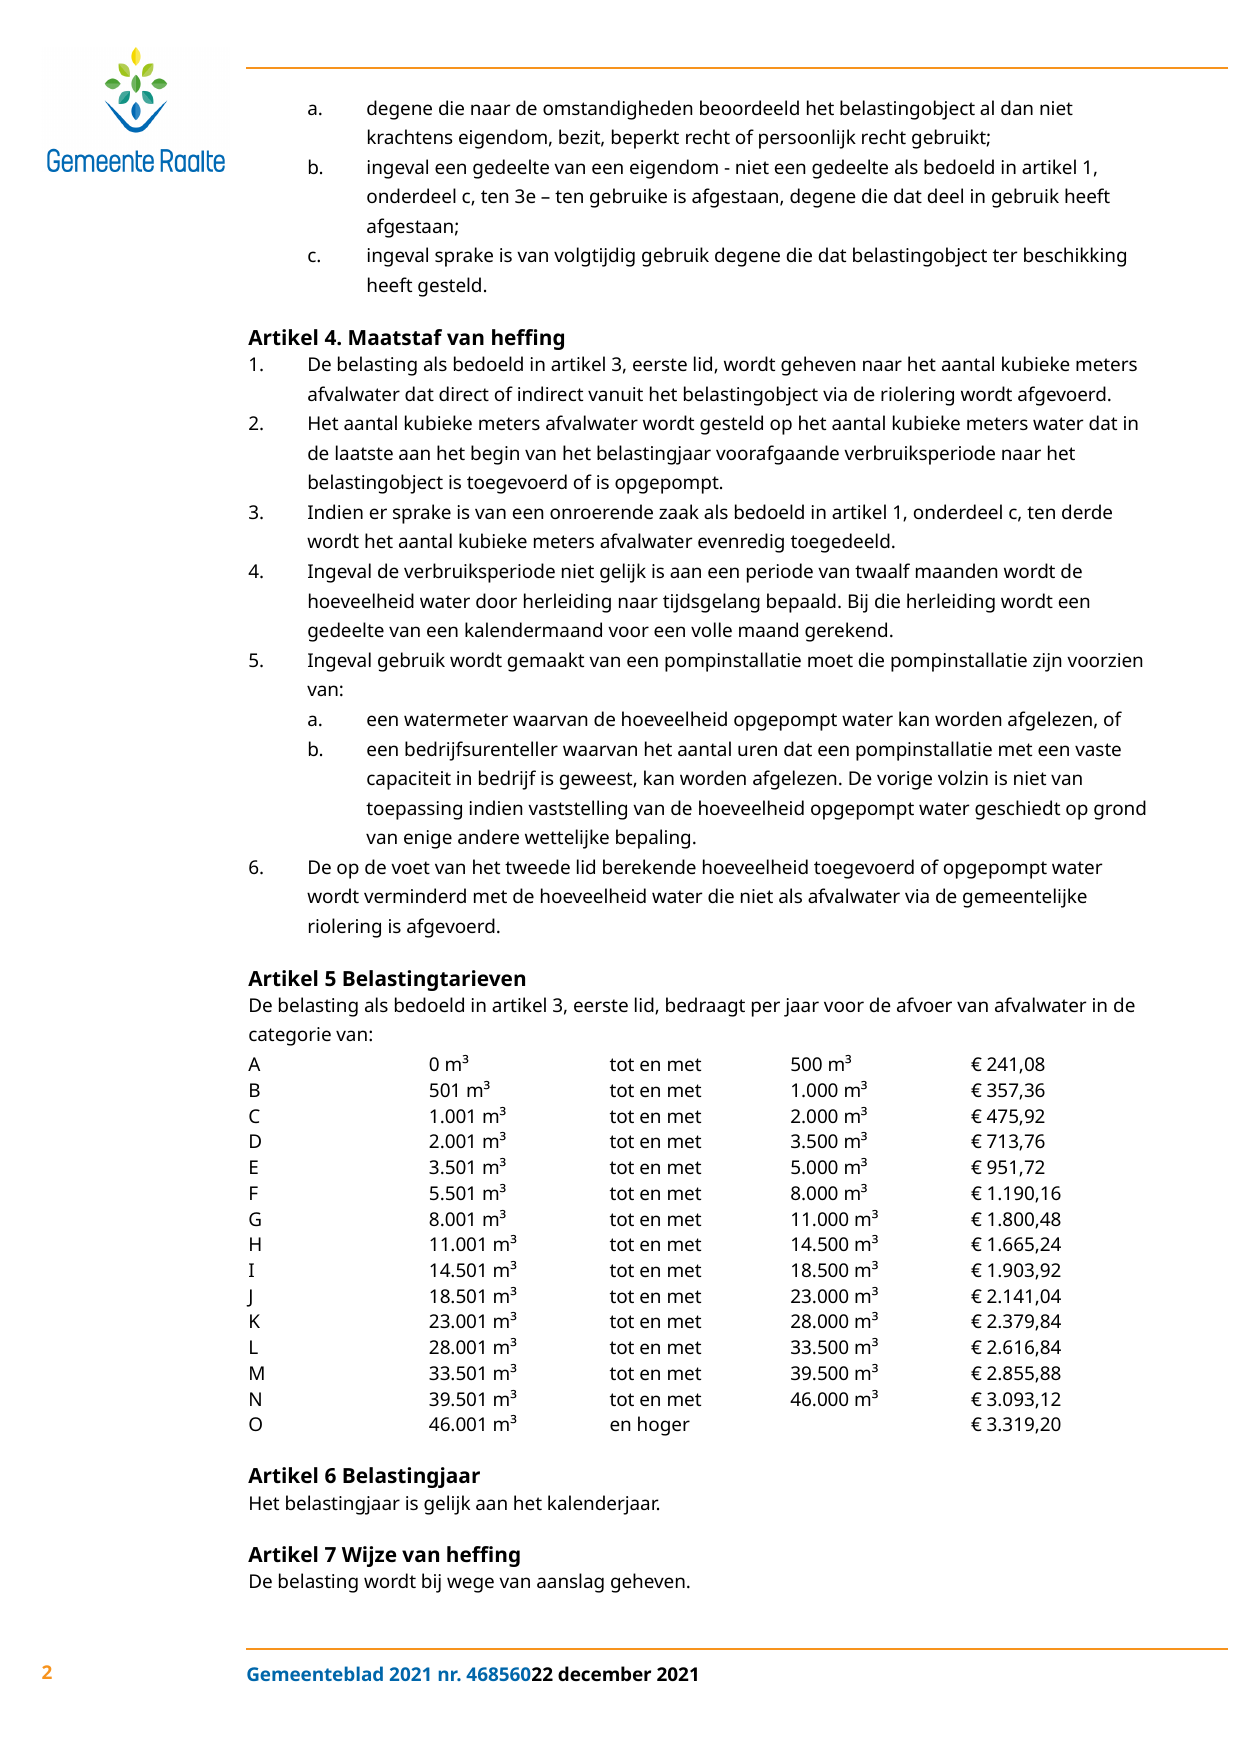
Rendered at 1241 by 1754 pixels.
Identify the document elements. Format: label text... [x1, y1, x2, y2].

table_cell tot en met [609, 1309, 790, 1334]
table_cell F [248, 1180, 429, 1206]
table_cell € 2.855,88 [971, 1360, 1152, 1386]
table_cell 14.501 m³ [429, 1257, 609, 1283]
table_cell 18.500 m³ [790, 1257, 971, 1283]
list Ingeval de verbruiksperiode niet gelijk is aan een periode van twaalf maanden wordt de hoeveelheid water door herleiding naar tijdsgelang bepaald. Bij die herleiding wordt een gedeelte van een kalendermaand voor een volle maand gerekend. [248, 558, 1152, 643]
table_cell E [248, 1154, 429, 1180]
table_cell N [248, 1386, 429, 1412]
table_cell € 2.379,84 [971, 1309, 1152, 1334]
table_cell I [248, 1257, 429, 1283]
table_cell tot en met [609, 1283, 790, 1309]
table_cell B [248, 1077, 429, 1103]
table_cell 28.001 m³ [429, 1334, 609, 1360]
table_cell € 713,76 [971, 1129, 1152, 1154]
table_cell 28.000 m³ [790, 1309, 971, 1334]
table_cell 5.501 m³ [429, 1180, 609, 1206]
table_header A [248, 1051, 429, 1077]
table_cell € 1.903,92 [971, 1257, 1152, 1283]
table_cell H [248, 1231, 429, 1257]
table_cell J [248, 1283, 429, 1309]
table_cell 2.001 m³ [429, 1129, 609, 1154]
table_cell 23.000 m³ [790, 1283, 971, 1309]
table_cell tot en met [609, 1257, 790, 1283]
text De belasting als bedoeld in artikel 3, eerste lid, bedraagt per jaar voor de afvoer van afvalwater in de categorie van: [248, 992, 1152, 1047]
table_cell € 3.093,12 [971, 1386, 1152, 1412]
table_cell 1.001 m³ [429, 1103, 609, 1128]
table_cell € 1.190,16 [971, 1180, 1152, 1206]
table_cell G [248, 1206, 429, 1231]
table_cell 39.500 m³ [790, 1360, 971, 1386]
text Artikel 4. Maatstaf van heffing [248, 323, 1152, 351]
table_cell 11.000 m³ [790, 1206, 971, 1231]
table_cell tot en met [609, 1386, 790, 1412]
list degene die naar de omstandigheden beoordeeld het belastingobject al dan niet krachtens eigendom, bezit, beperkt recht of persoonlijk recht gebruikt; [307, 95, 1152, 150]
text Artikel 6 Belastingjaar [248, 1461, 1152, 1490]
table_cell tot en met [609, 1129, 790, 1154]
table_cell 8.000 m³ [790, 1180, 971, 1206]
list een watermeter waarvan de hoeveelheid opgepompt water kan worden afgelezen, of [307, 706, 1152, 732]
table_header 0 m³ [429, 1051, 609, 1077]
table_cell € 2.141,04 [971, 1283, 1152, 1309]
table_cell L [248, 1334, 429, 1360]
table_cell M [248, 1360, 429, 1386]
table_cell tot en met [609, 1180, 790, 1206]
table_cell 8.001 m³ [429, 1206, 609, 1231]
table_cell 33.501 m³ [429, 1360, 609, 1386]
text Artikel 7 Wijze van heffing [248, 1540, 1152, 1569]
table_cell 11.001 m³ [429, 1231, 609, 1257]
table_header 500 m³ [790, 1051, 971, 1077]
table_cell 23.001 m³ [429, 1309, 609, 1334]
table_cell D [248, 1129, 429, 1154]
table_cell en hoger [609, 1412, 790, 1437]
list De op de voet van het tweede lid berekende hoeveelheid toegevoerd of opgepompt water wordt verminderd met de hoeveelheid water die niet als afvalwater via de gemeentelijke riolering is afgevoerd. [248, 854, 1152, 939]
table_cell € 2.616,84 [971, 1334, 1152, 1360]
text Artikel 5 Belastingtarieven [248, 964, 1152, 992]
text De belasting wordt bij wege van aanslag geheven. [248, 1569, 1152, 1594]
table_cell 46.000 m³ [790, 1386, 971, 1412]
list De belasting als bedoeld in artikel 3, eerste lid, wordt geheven naar het aantal kubieke meters afvalwater dat direct of indirect vanuit het belastingobject via de riolering wordt afgevoerd. [248, 351, 1152, 406]
table_cell tot en met [609, 1334, 790, 1360]
table_cell € 475,92 [971, 1103, 1152, 1128]
list ingeval sprake is van volgtijdig gebruik degene die dat belastingobject ter beschikking heeft gesteld. [307, 243, 1152, 298]
table_cell 46.001 m³ [429, 1412, 609, 1437]
text Het belastingjaar is gelijk aan het kalenderjaar. [248, 1490, 1152, 1516]
table_header € 241,08 [971, 1051, 1152, 1077]
table_cell 1.000 m³ [790, 1077, 971, 1103]
table_cell 33.500 m³ [790, 1334, 971, 1360]
list Het aantal kubieke meters afvalwater wordt gesteld op het aantal kubieke meters water dat in de laatste aan het begin van het belastingjaar voorafgaande verbruiksperiode naar het belastingobject is toegevoerd of is opgepompt. [248, 410, 1152, 495]
table_cell tot en met [609, 1077, 790, 1103]
table_cell tot en met [609, 1154, 790, 1180]
table_header tot en met [609, 1051, 790, 1077]
table_cell € 1.800,48 [971, 1206, 1152, 1231]
table_cell [790, 1412, 971, 1437]
table_cell tot en met [609, 1231, 790, 1257]
table_cell tot en met [609, 1360, 790, 1386]
table_cell 18.501 m³ [429, 1283, 609, 1309]
table_cell 14.500 m³ [790, 1231, 971, 1257]
table_cell € 3.319,20 [971, 1412, 1152, 1437]
table_cell 2.000 m³ [790, 1103, 971, 1128]
table_cell tot en met [609, 1103, 790, 1128]
table_cell € 1.665,24 [971, 1231, 1152, 1257]
list een bedrijfsurenteller waarvan het aantal uren dat een pompinstallatie met een vaste capaciteit in bedrijf is geweest, kan worden afgelezen. De vorige volzin is niet van toepassing indien vaststelling van de hoeveelheid opgepompt water geschiedt op grond van enige andere wettelijke bepaling. [307, 736, 1152, 850]
table_cell C [248, 1103, 429, 1128]
list Ingeval gebruik wordt gemaakt van een pompinstallatie moet die pompinstallatie zijn voorzien van: [248, 647, 1152, 702]
picture [41, 47, 231, 172]
list Indien er sprake is van een onroerende zaak als bedoeld in artikel 1, onderdeel c, ten derde wordt het aantal kubieke meters afvalwater evenredig toegedeeld. [248, 499, 1152, 554]
list ingeval een gedeelte van een eigendom - niet een gedeelte als bedoeld in artikel 1, onderdeel c, ten 3e – ten gebruike is afgestaan, degene die dat deel in gebruik heeft afgestaan; [307, 154, 1152, 239]
table_cell € 951,72 [971, 1154, 1152, 1180]
table_cell tot en met [609, 1206, 790, 1231]
table_cell K [248, 1309, 429, 1334]
table_cell 501 m³ [429, 1077, 609, 1103]
table_cell 5.000 m³ [790, 1154, 971, 1180]
table_cell € 357,36 [971, 1077, 1152, 1103]
table_cell O [248, 1412, 429, 1437]
table_cell 39.501 m³ [429, 1386, 609, 1412]
table_cell 3.500 m³ [790, 1129, 971, 1154]
table_cell 3.501 m³ [429, 1154, 609, 1180]
